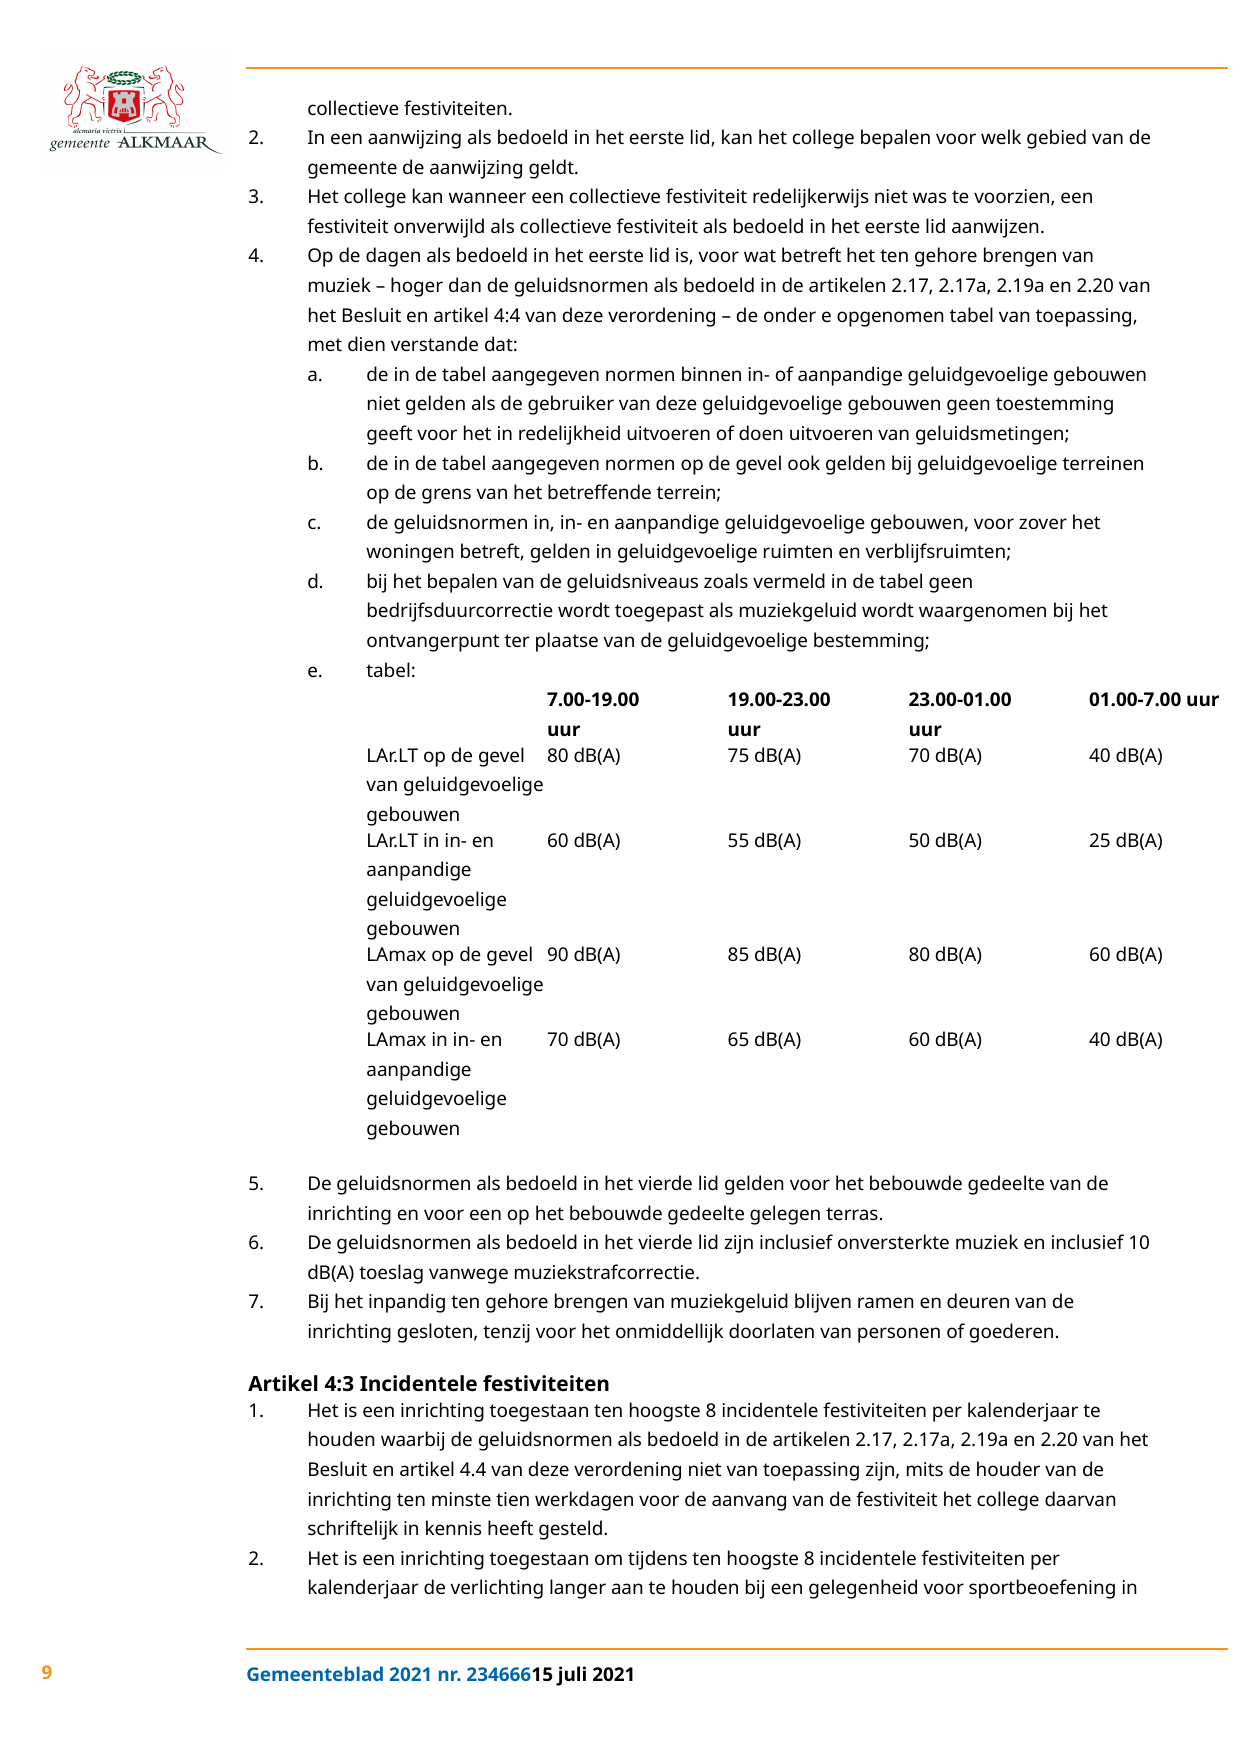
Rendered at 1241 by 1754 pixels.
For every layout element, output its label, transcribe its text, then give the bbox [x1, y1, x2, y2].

list de geluidsnormen in, in- en aanpandige geluidgevoelige gebouwen, voor zover het woningen betreft, gelden in geluidgevoelige ruimten en verblijfsruimten; [307, 509, 1152, 564]
table_header [366, 687, 547, 742]
table_header 01.00-7.00 uur [1089, 687, 1240, 742]
table_cell 70 dB(A) [547, 1026, 727, 1141]
list de in de tabel aangegeven normen op de gevel ook gelden bij geluidgevoelige terreinen op de grens van het betreffende terrein; [307, 450, 1152, 505]
list In een aanwijzing als bedoeld in het eerste lid, kan het college bepalen voor welk gebied van de gemeente de aanwijzing geldt. [248, 124, 1152, 180]
list de in de tabel aangegeven normen binnen in- of aanpandige geluidgevoelige gebouwen niet gelden als de gebruiker van deze geluidgevoelige gebouwen geen toestemming geeft voor het in redelijkheid uitvoeren of doen uitvoeren van geluidsmetingen; [307, 361, 1152, 446]
table_cell 50 dB(A) [908, 827, 1089, 941]
table_cell 80 dB(A) [908, 941, 1089, 1026]
table_cell 80 dB(A) [547, 742, 727, 827]
table_cell 65 dB(A) [728, 1026, 908, 1141]
table_header 7.00-19.00 uur [547, 687, 727, 742]
list Het is een inrichting toegestaan om tijdens ten hoogste 8 incidentele festiviteiten per kalenderjaar de verlichting langer aan te houden bij een gelegenheid voor sportbeoefening in [248, 1545, 1152, 1600]
table_cell LAmax in in- en aanpandige geluidgevoelige gebouwen [366, 1026, 547, 1141]
list Het is een inrichting toegestaan ten hoogste 8 incidentele festiviteiten per kalenderjaar te houden waarbij de geluidsnormen als bedoeld in de artikelen 2.17, 2.17a, 2.19a en 2.20 van het Besluit en artikel 4.4 van deze verordening niet van toepassing zijn, mits de houder van de inrichting ten minste tien werkdagen voor de aanvang van de festiviteit het college daarvan schriftelijk in kennis heeft gesteld. [248, 1397, 1152, 1541]
table_cell LAr.LT in in- en aanpandige geluidgevoelige gebouwen [366, 827, 547, 941]
table_cell 60 dB(A) [547, 827, 727, 941]
table_cell 40 dB(A) [1089, 742, 1240, 827]
table_cell 70 dB(A) [908, 742, 1089, 827]
table_cell 40 dB(A) [1089, 1026, 1240, 1141]
table_cell 75 dB(A) [728, 742, 908, 827]
table_cell 90 dB(A) [547, 941, 727, 1026]
table_cell 55 dB(A) [728, 827, 908, 941]
list Het college kan wanneer een collectieve festiviteit redelijkerwijs niet was te voorzien, een festiviteit onverwijld als collectieve festiviteit als bedoeld in het eerste lid aanwijzen. [248, 183, 1152, 239]
table_cell 85 dB(A) [728, 941, 908, 1026]
table_cell LAr.LT op de gevel van geluidgevoelige gebouwen [366, 742, 547, 827]
table_cell LAmax op de gevel van geluidgevoelige gebouwen [366, 941, 547, 1026]
table_header 19.00-23.00 uur [728, 687, 908, 742]
list Bij het inpandig ten gehore brengen van muziekgeluid blijven ramen en deuren van de inrichting gesloten, tenzij voor het onmiddellijk doorlaten van personen of goederen. [248, 1289, 1152, 1344]
list collectieve festiviteiten. [248, 95, 1152, 121]
table_cell 60 dB(A) [1089, 941, 1240, 1026]
list Op de dagen als bedoeld in het eerste lid is, voor wat betreft het ten gehore brengen van muziek – hoger dan de geluidsnormen als bedoeld in de artikelen 2.17, 2.17a, 2.19a en 2.20 van het Besluit en artikel 4:4 van deze verordening – de onder e opgenomen tabel van toepassing, met dien verstande dat: [248, 243, 1152, 357]
table_cell 25 dB(A) [1089, 827, 1240, 941]
table_header 23.00-01.00 uur [908, 687, 1089, 742]
list De geluidsnormen als bedoeld in het vierde lid gelden voor het bebouwde gedeelte van de inrichting en voor een op het bebouwde gedeelte gelegen terras. [248, 1170, 1152, 1226]
picture [41, 47, 231, 172]
list De geluidsnormen als bedoeld in het vierde lid zijn inclusief onversterkte muziek en inclusief 10 dB(A) toeslag vanwege muziekstrafcorrectie. [248, 1229, 1152, 1285]
text Artikel 4:3 Incidentele festiviteiten [248, 1369, 1152, 1397]
list tabel: [307, 657, 1152, 683]
table_cell 60 dB(A) [908, 1026, 1089, 1141]
list bij het bepalen van de geluidsniveaus zoals vermeld in de tabel geen bedrijfsduurcorrectie wordt toegepast als muziekgeluid wordt waargenomen bij het ontvangerpunt ter plaatse van de geluidgevoelige bestemming; [307, 568, 1152, 653]
